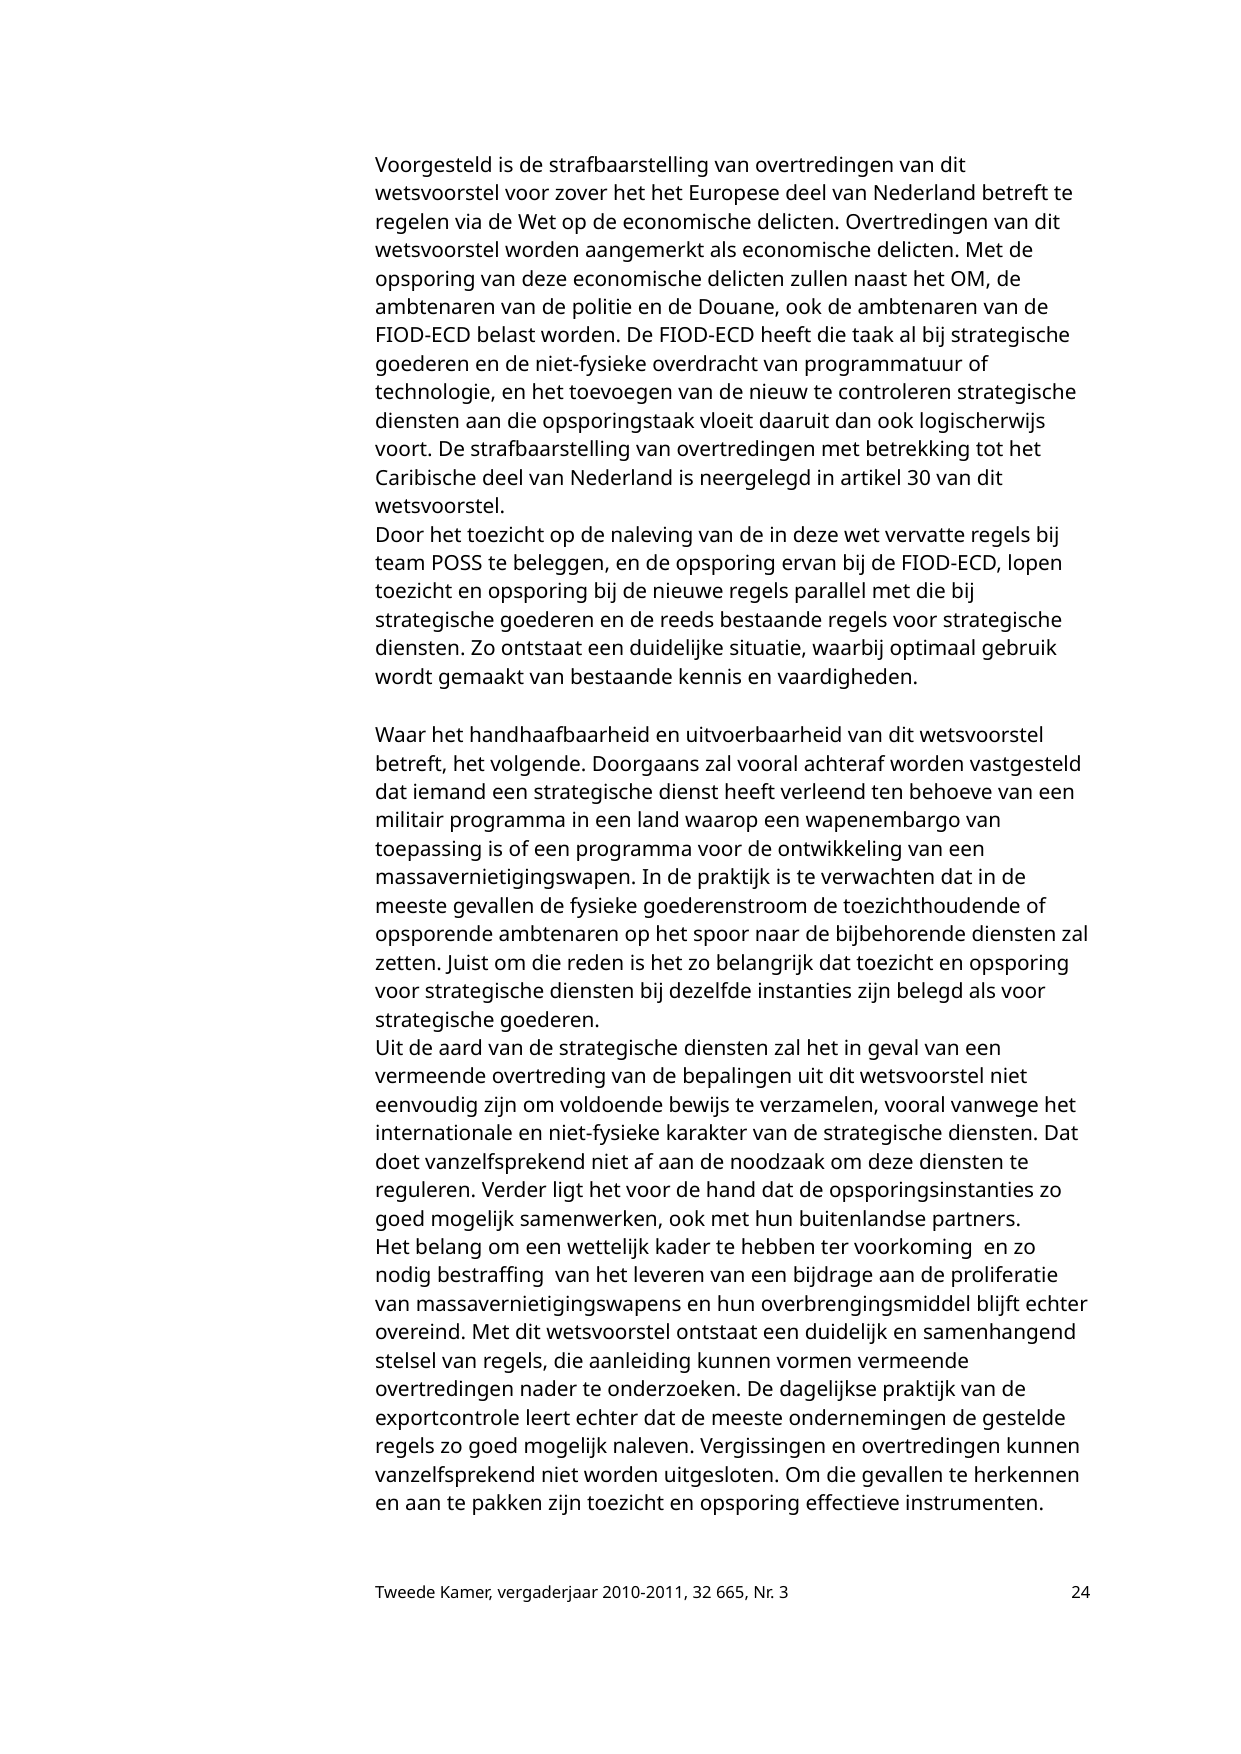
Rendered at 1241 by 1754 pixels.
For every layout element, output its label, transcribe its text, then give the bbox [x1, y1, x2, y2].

text Het belang om een wettelijk kader te hebben ter voorkoming  en zo nodig bestraffing  van het leveren van een bijdrage aan de proliferatie van massavernietigingswapens en hun overbrengingsmiddel blijft echter overeind. Met dit wetsvoorstel ontstaat een duidelijk en samenhangend stelsel van regels, die aanleiding kunnen vormen vermeende overtredingen nader te onderzoeken. De dagelijkse praktijk van de exportcontrole leert echter dat de meeste ondernemingen de gestelde regels zo goed mogelijk naleven. Vergissingen en overtredingen kunnen vanzelfsprekend niet worden uitgesloten. Om die gevallen te herkennen en aan te pakken zijn toezicht en opsporing effectieve instrumenten. [375, 1232, 1090, 1517]
text Waar het handhaafbaarheid en uitvoerbaarheid van dit wetsvoorstel betreft, het volgende. Doorgaans zal vooral achteraf worden vastgesteld dat iemand een strategische dienst heeft verleend ten behoeve van een militair programma in een land waarop een wapenembargo van toepassing is of een programma voor de ontwikkeling van een massavernietigingswapen. In de praktijk is te verwachten dat in de meeste gevallen de fysieke goederenstroom de toezichthoudende of opsporende ambtenaren op het spoor naar de bijbehorende diensten zal zetten. Juist om die reden is het zo belangrijk dat toezicht en opsporing voor strategische diensten bij dezelfde instanties zijn belegd als voor strategische goederen. [375, 720, 1090, 1033]
text Door het toezicht op de naleving van de in deze wet vervatte regels bij team POSS te beleggen, en de opsporing ervan bij de FIOD-ECD, lopen toezicht en opsporing bij de nieuwe regels parallel met die bij strategische goederen en de reeds bestaande regels voor strategische diensten. Zo ontstaat een duidelijke situatie, waarbij optimaal gebruik wordt gemaakt van bestaande kennis en vaardigheden. [375, 520, 1090, 690]
text Voorgesteld is de strafbaarstelling van overtredingen van dit wetsvoorstel voor zover het het Europese deel van Nederland betreft te regelen via de Wet op de economische delicten. Overtredingen van dit wetsvoorstel worden aangemerkt als economische delicten. Met de opsporing van deze economische delicten zullen naast het OM, de ambtenaren van de politie en de Douane, ook de ambtenaren van de FIOD-ECD belast worden. De FIOD-ECD heeft die taak al bij strategische goederen en de niet-fysieke overdracht van programmatuur of technologie, en het toevoegen van de nieuw te controleren strategische diensten aan die opsporingstaak vloeit daaruit dan ook logischerwijs voort. De strafbaarstelling van overtredingen met betrekking tot het Caribische deel van Nederland is neergelegd in artikel 30 van dit wetsvoorstel. [375, 150, 1090, 520]
text Uit de aard van de strategische diensten zal het in geval van een vermeende overtreding van de bepalingen uit dit wetsvoorstel niet eenvoudig zijn om voldoende bewijs te verzamelen, vooral vanwege het internationale en niet-fysieke karakter van de strategische diensten. Dat doet vanzelfsprekend niet af aan de noodzaak om deze diensten te reguleren. Verder ligt het voor de hand dat de opsporingsinstanties zo goed mogelijk samenwerken, ook met hun buitenlandse partners. [375, 1033, 1090, 1232]
